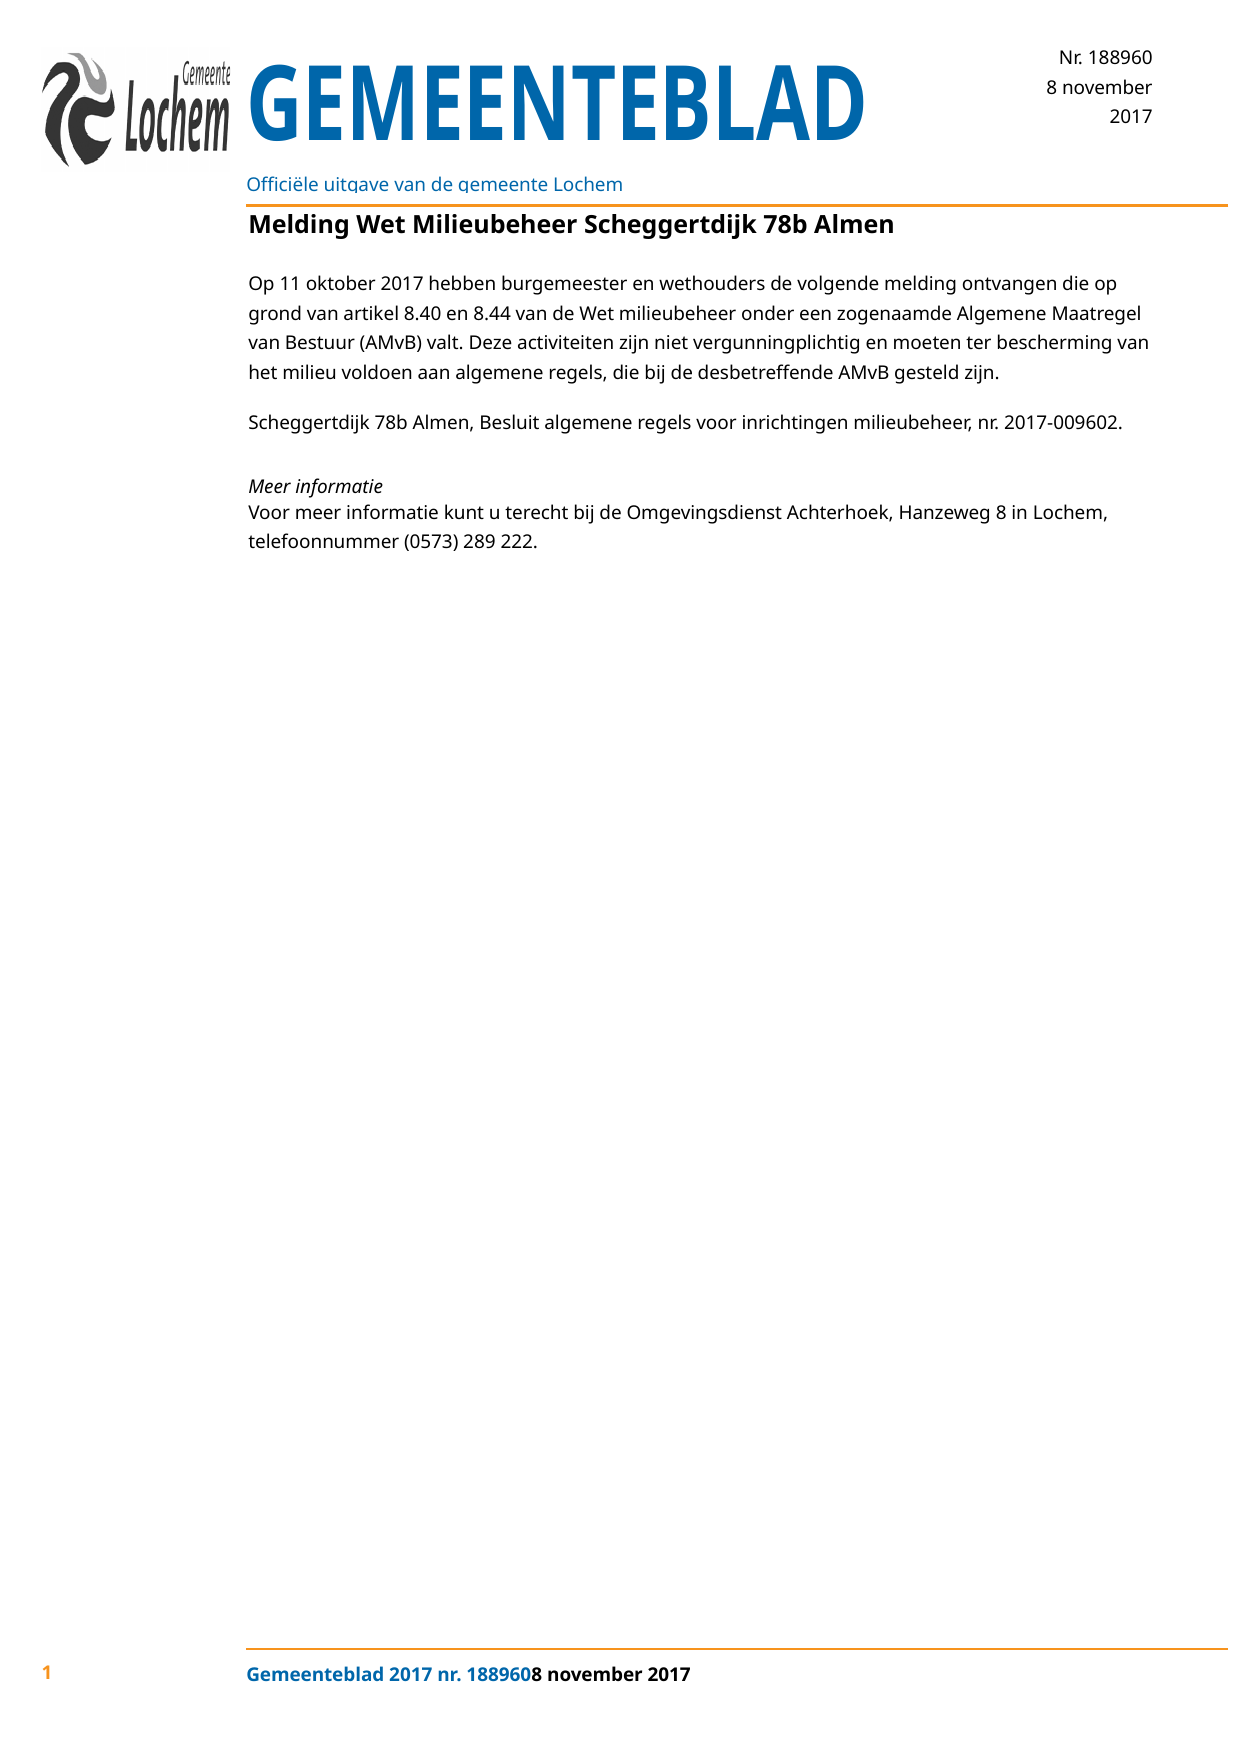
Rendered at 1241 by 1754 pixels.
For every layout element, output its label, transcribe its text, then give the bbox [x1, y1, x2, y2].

text Op 11 oktober 2017 hebben burgemeester en wethouders de volgende melding ontvangen die op grond van artikel 8.40 en 8.44 van de Wet milieubeheer onder een zogenaamde Algemene Maatregel van Bestuur (AMvB) valt. Deze activiteiten zijn niet vergunningplichtig en moeten ter bescherming van het milieu voldoen aan algemene regels, die bij de desbetreffende AMvB gesteld zijn. [248, 270, 1152, 385]
text Meer informatie [248, 473, 1152, 499]
text Scheggertdijk 78b Almen, Besluit algemene regels voor inrichtingen milieubeheer, nr. 2017-009602. [248, 409, 1152, 435]
text Voor meer informatie kunt u terecht bij de Omgevingsdienst Achterhoek, Hanzeweg 8 in Lochem, telefoonnummer (0573) 289 222. [248, 499, 1152, 554]
text Melding Wet Milieubeheer Scheggertdijk 78b Almen [248, 207, 1152, 241]
picture [41, 47, 231, 172]
